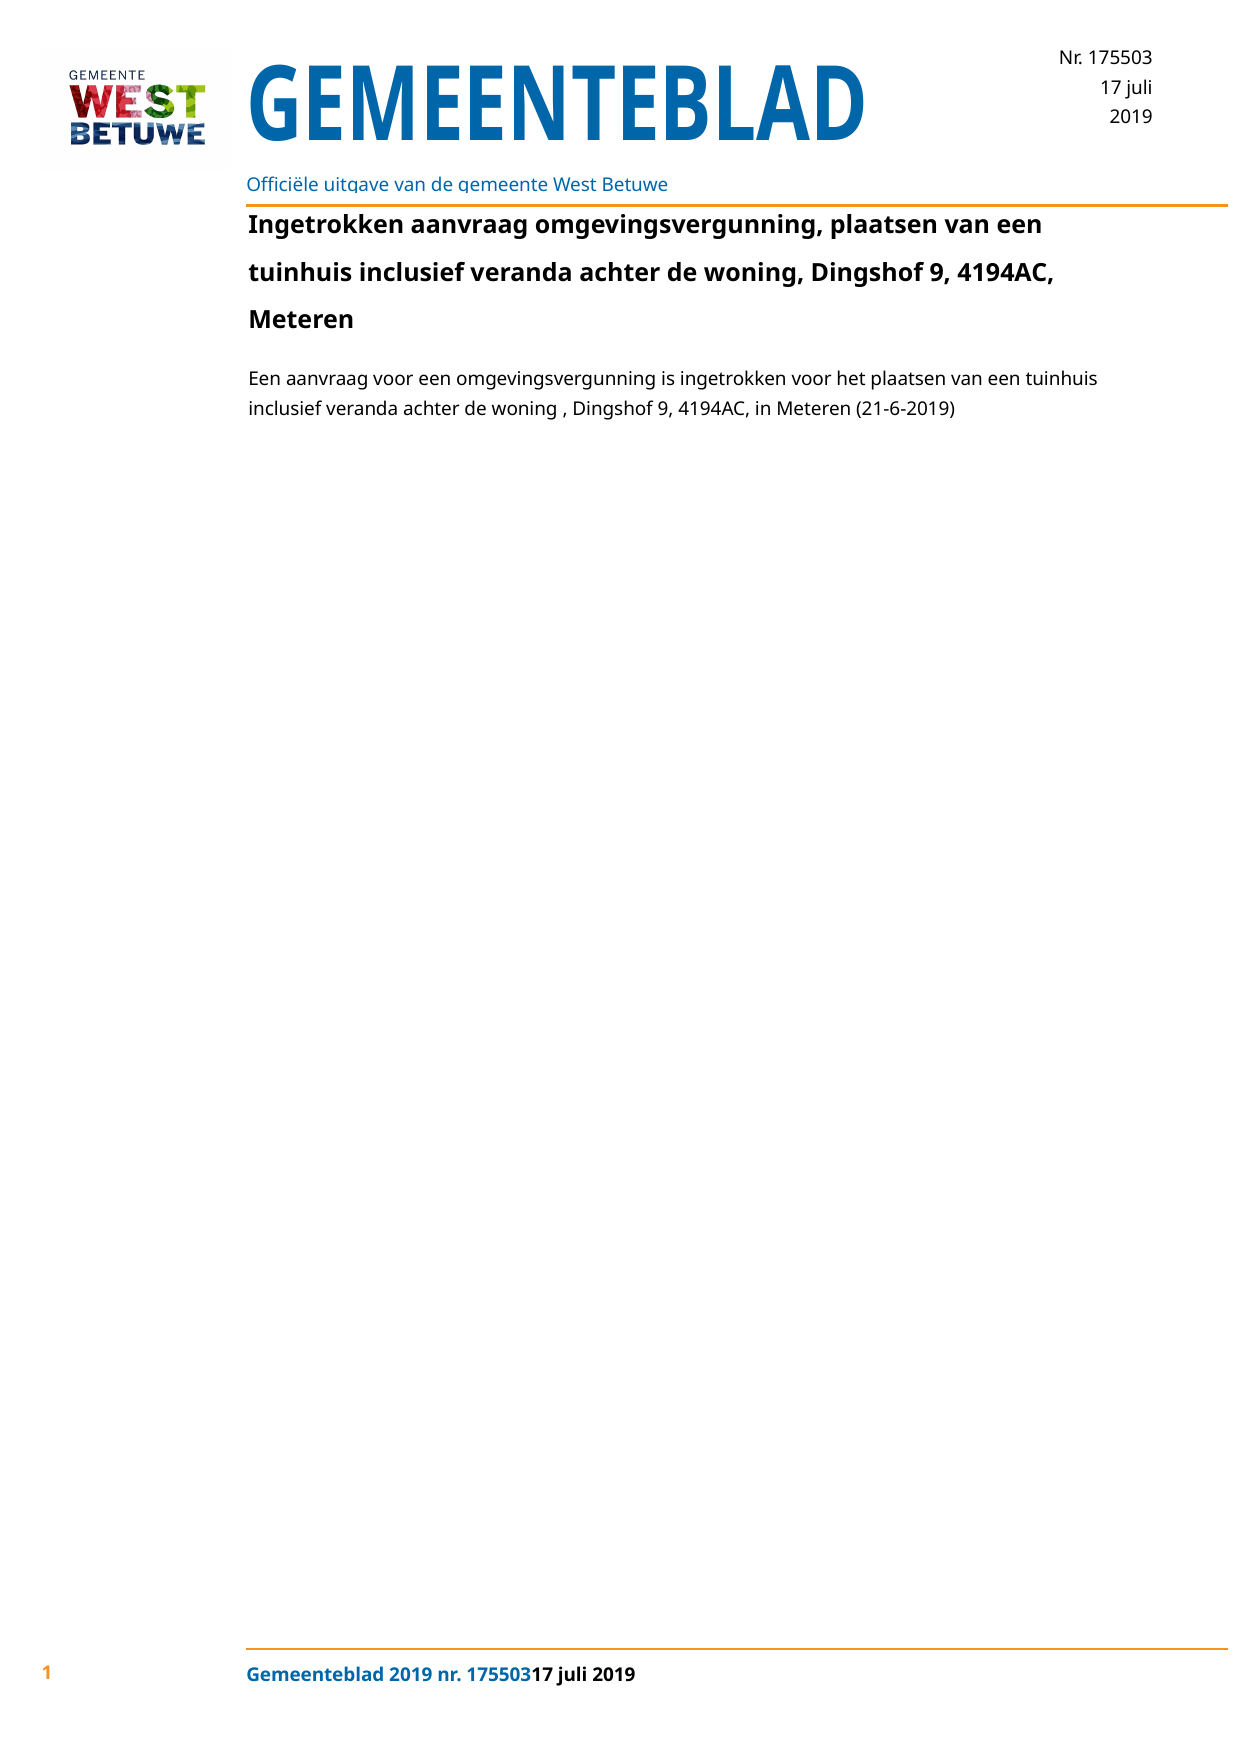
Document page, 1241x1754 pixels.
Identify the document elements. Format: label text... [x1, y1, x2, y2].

text Een aanvraag voor een omgevingsvergunning is ingetrokken voor het plaatsen van een tuinhuis inclusief veranda achter de woning , Dingshof 9, 4194AC, in Meteren (21-6-2019) [248, 366, 1152, 421]
text Ingetrokken aanvraag omgevingsvergunning, plaatsen van een tuinhuis inclusief veranda achter de woning, Dingshof 9, 4194AC, Meteren [248, 207, 1152, 336]
picture [41, 47, 231, 172]
